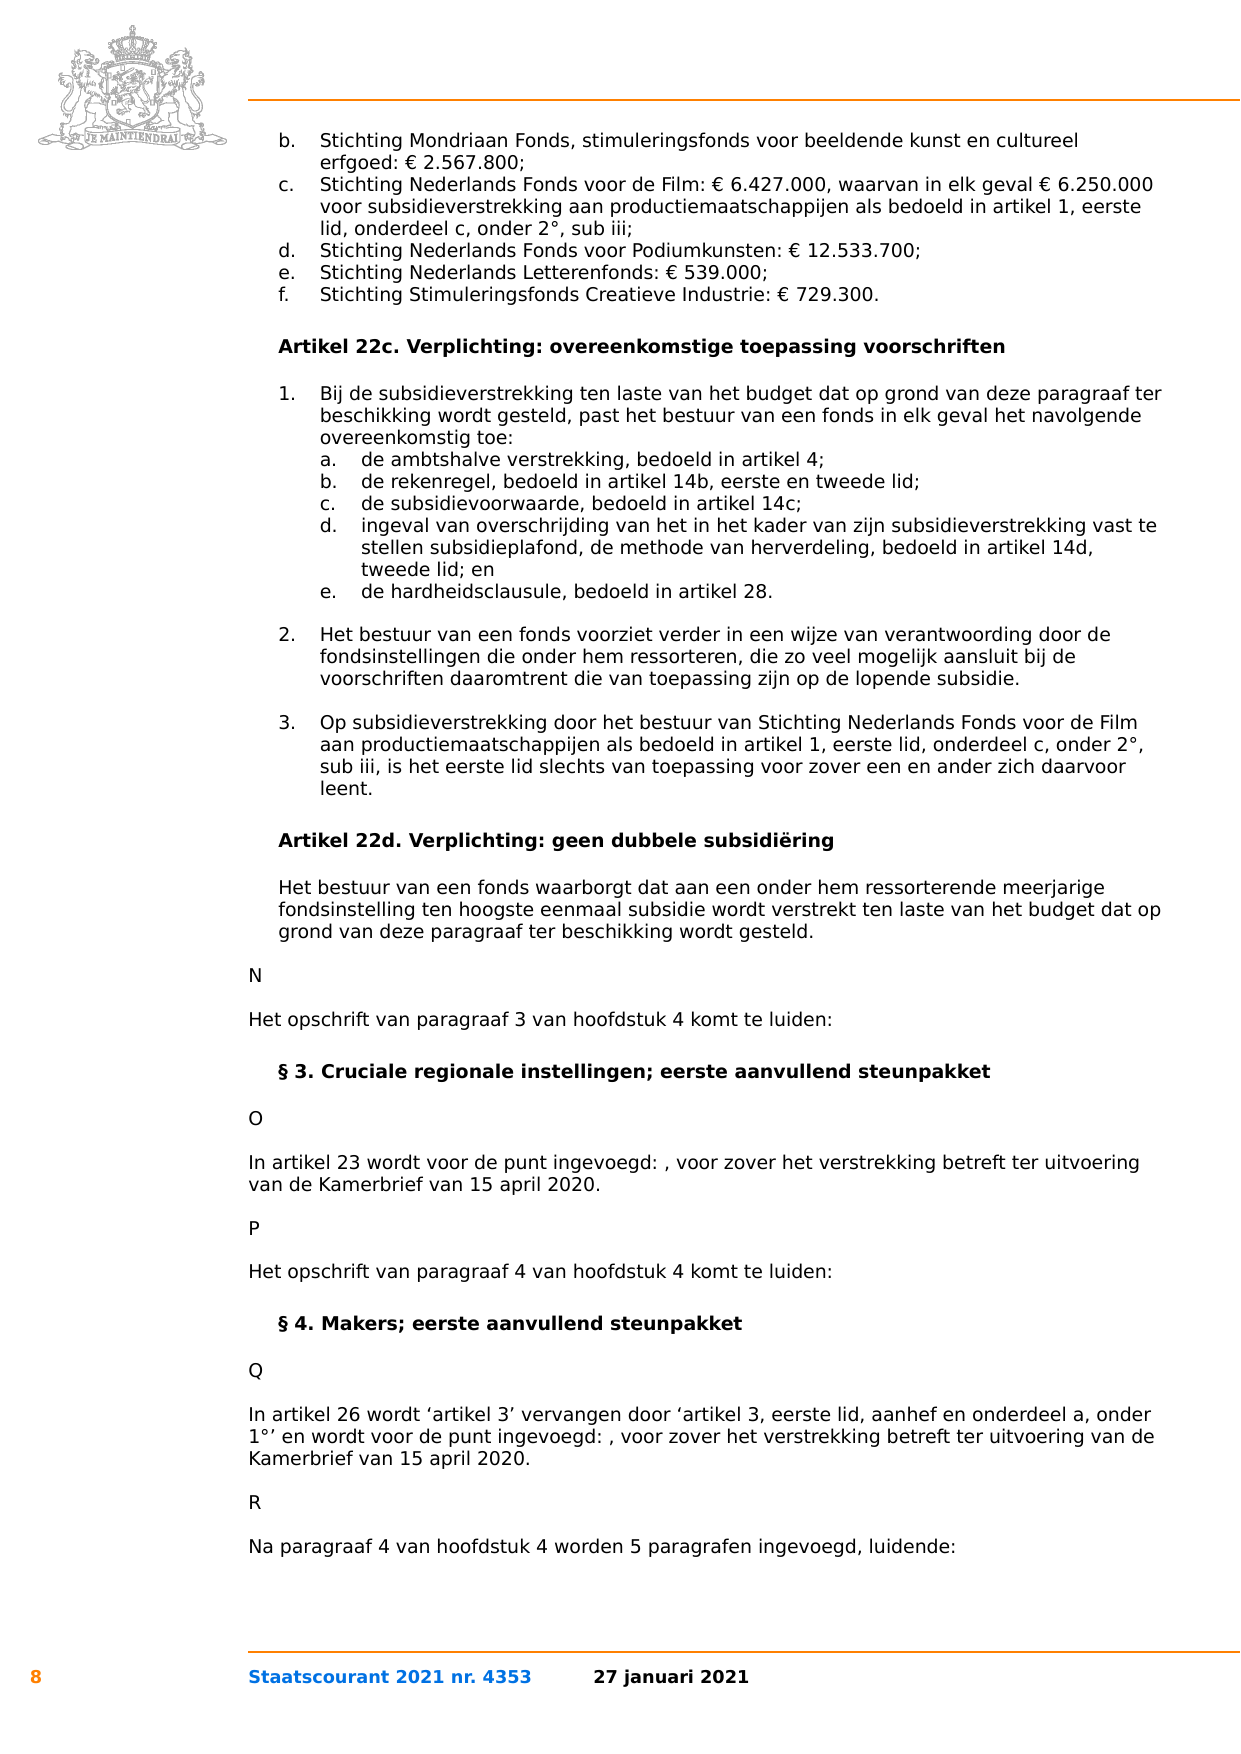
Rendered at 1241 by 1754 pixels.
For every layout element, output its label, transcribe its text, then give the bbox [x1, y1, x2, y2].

text N [248, 965, 1163, 987]
text 3. Op subsidieverstrekking door het bestuur van Stichting Nederlands Fonds voor de Film aan productiemaatschappijen als bedoeld in artikel 1, eerste lid, onderdeel c, onder 2°, sub iii, is het eerste lid slechts van toepassing voor zover een en ander zich daarvoor leent. [278, 712, 1163, 800]
text d. Stichting Nederlands Fonds voor Podiumkunsten: € 12.533.700; [278, 240, 1163, 262]
text Q [248, 1360, 1163, 1382]
text Het opschrift van paragraaf 4 van hoofdstuk 4 komt te luiden: [248, 1261, 1163, 1283]
text c. Stichting Nederlands Fonds voor de Film: € 6.427.000, waarvan in elk geval € 6.250.000 voor subsidieverstrekking aan productiemaatschappijen als bedoeld in artikel 1, eerste lid, onderdeel c, onder 2°, sub iii; [278, 174, 1163, 240]
subtitle § 4. Makers; eerste aanvullend steunpakket [278, 1313, 1163, 1335]
text e. de hardheidsclausule, bedoeld in artikel 28. [319, 581, 1163, 602]
text P [248, 1217, 1163, 1239]
text O [248, 1108, 1163, 1130]
text d. ingeval van overschrijding van het in het kader van zijn subsidieverstrekking vast te stellen subsidieplafond, de methode van herverdeling, bedoeld in artikel 14d, tweede lid; en [319, 514, 1163, 581]
subtitle Artikel 22d. Verplichting: geen dubbele subsidiëring [278, 830, 1163, 852]
text b. de rekenregel, bedoeld in artikel 14b, eerste en tweede lid; [319, 471, 1163, 493]
subtitle § 3. Cruciale regionale instellingen; eerste aanvullend steunpakket [278, 1061, 1163, 1083]
text c. de subsidievoorwaarde, bedoeld in artikel 14c; [319, 493, 1163, 514]
text In artikel 23 wordt voor de punt ingevoegd: , voor zover het verstrekking betreft ter uitvoering van de Kamerbrief van 15 april 2020. [248, 1152, 1163, 1196]
text Het bestuur van een fonds waarborgt dat aan een onder hem ressorterende meerjarige fondsinstelling ten hoogste eenmaal subsidie wordt verstrekt ten laste van het budget dat op grond van deze paragraaf ter beschikking wordt gesteld. [278, 877, 1163, 943]
text Het opschrift van paragraaf 3 van hoofdstuk 4 komt te luiden: [248, 1009, 1163, 1031]
text Na paragraaf 4 van hoofdstuk 4 worden 5 paragrafen ingevoegd, luidende: [248, 1536, 1163, 1558]
text e. Stichting Nederlands Letterenfonds: € 539.000; [278, 262, 1163, 284]
text b. Stichting Mondriaan Fonds, stimuleringsfonds voor beeldende kunst en cultureel erfgoed: € 2.567.800; [278, 130, 1163, 174]
text In artikel 26 wordt ‘artikel 3’ vervangen door ‘artikel 3, eerste lid, aanhef en onderdeel a, onder 1°’ en wordt voor de punt ingevoegd: , voor zover het verstrekking betreft ter uitvoering van de Kamerbrief van 15 april 2020. [248, 1404, 1163, 1470]
picture [38, 25, 227, 150]
text 2. Het bestuur van een fonds voorziet verder in een wijze van verantwoording door de fondsinstellingen die onder hem ressorteren, die zo veel mogelijk aansluit bij de voorschriften daaromtrent die van toepassing zijn op de lopende subsidie. [278, 624, 1163, 690]
text a. de ambtshalve verstrekking, bedoeld in artikel 4; [319, 449, 1163, 471]
subtitle Artikel 22c. Verplichting: overeenkomstige toepassing voorschriften [278, 336, 1163, 358]
text f. Stichting Stimuleringsfonds Creatieve Industrie: € 729.300. [278, 284, 1163, 306]
text R [248, 1492, 1163, 1514]
text 1. Bij de subsidieverstrekking ten laste van het budget dat op grond van deze paragraaf ter beschikking wordt gesteld, past het bestuur van een fonds in elk geval het navolgende overeenkomstig toe: [278, 383, 1163, 449]
